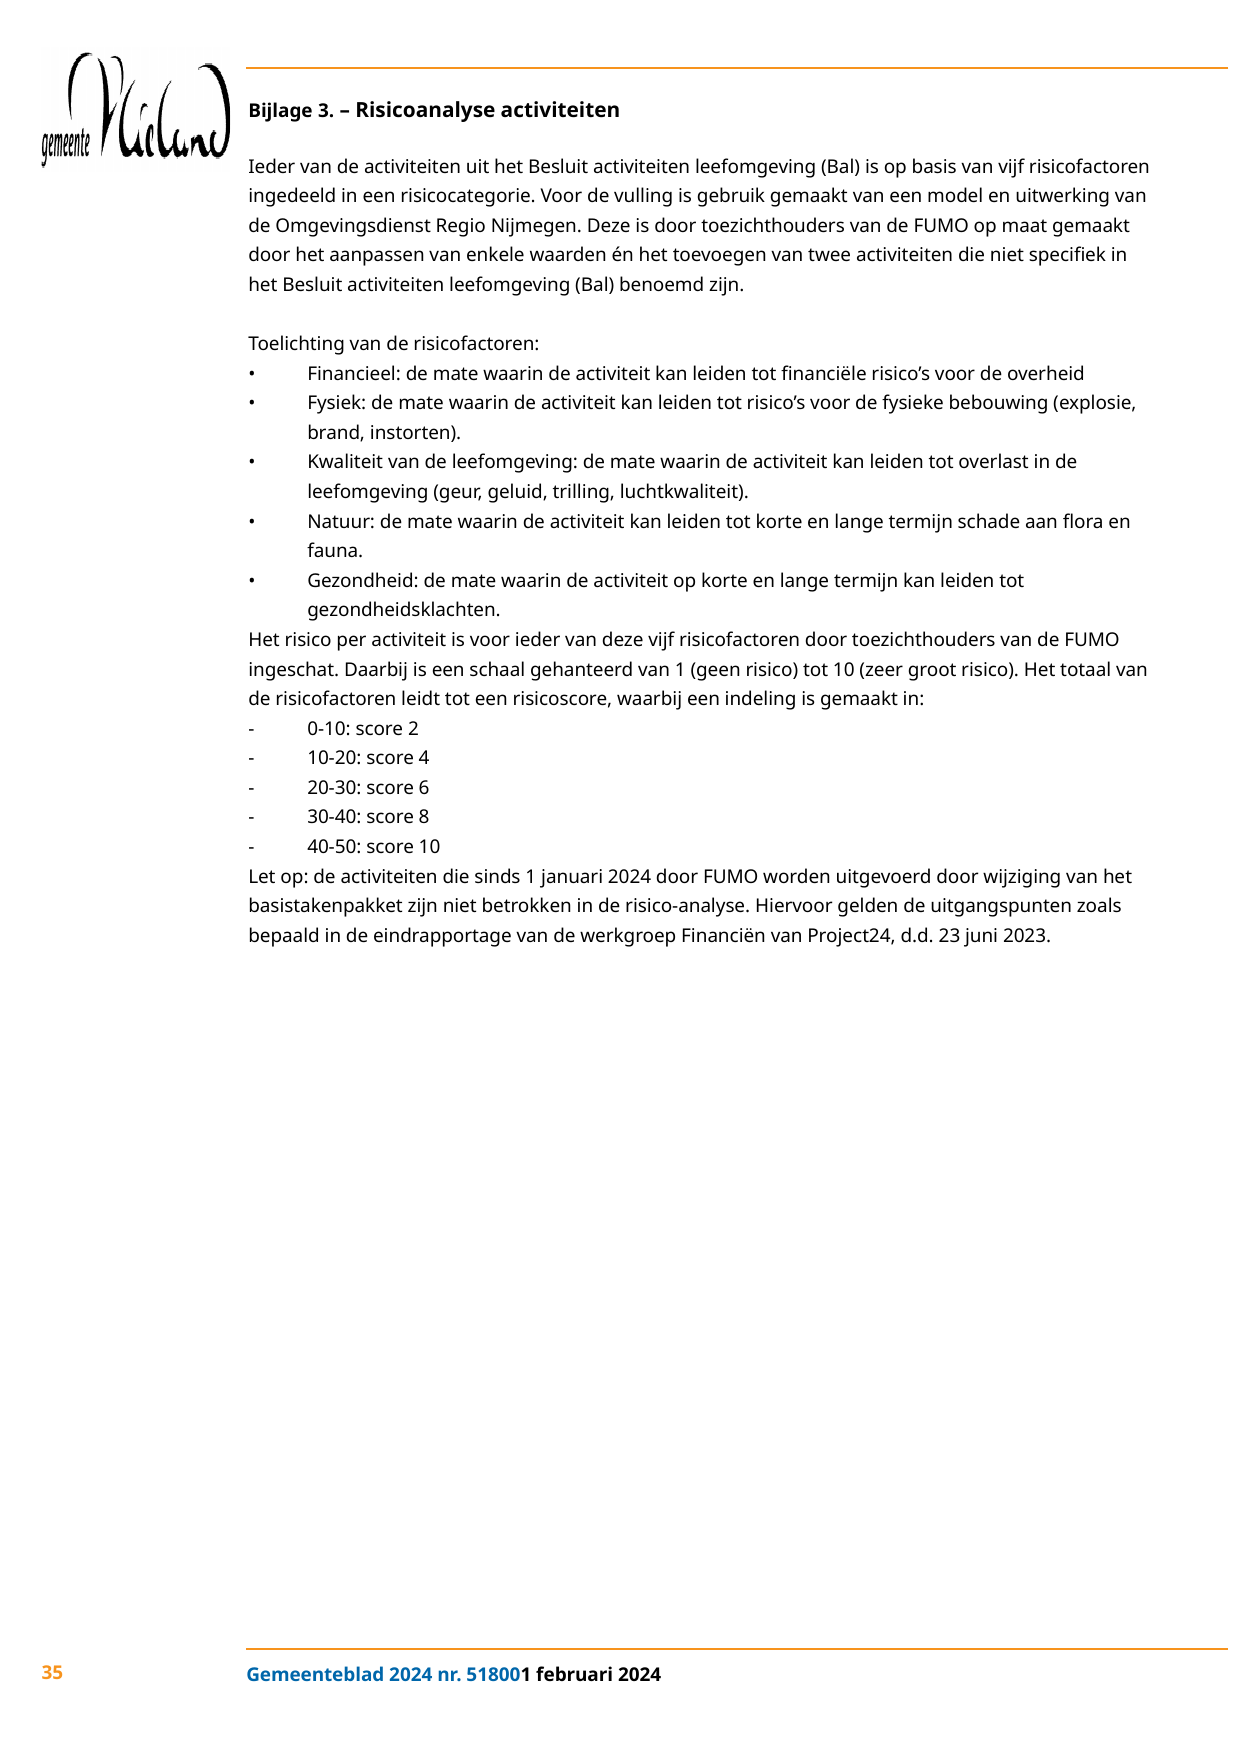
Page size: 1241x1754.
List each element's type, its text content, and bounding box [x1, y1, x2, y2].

text Bijlage 3. – Risicoanalyse activiteiten [248, 95, 1152, 123]
picture [41, 47, 231, 172]
text Let op: de activiteiten die sinds 1 januari 2024 door FUMO worden uitgevoerd door wijziging van het basistakenpakket zijn niet betrokken in de risico-analyse. Hiervoor gelden de uitgangspunten zoals bepaald in de eindrapportage van de werkgroep Financiën van Project24, d.d. 23 juni 2023. [248, 863, 1152, 948]
text Het risico per activiteit is voor ieder van deze vijf risicofactoren door toezichthouders van de FUMO ingeschat. Daarbij is een schaal gehanteerd van 1 (geen risico) tot 10 (zeer groot risico). Het totaal van de risicofactoren leidt tot een risicoscore, waarbij een indeling is gemaakt in: [248, 626, 1152, 711]
list 20-30: score 6 [248, 774, 1152, 800]
list Fysiek: de mate waarin de activiteit kan leiden tot risico’s voor de fysieke bebouwing (explosie, brand, instorten). [248, 389, 1152, 445]
list Kwaliteit van de leefomgeving: de mate waarin de activiteit kan leiden tot overlast in de leefomgeving (geur, geluid, trilling, luchtkwaliteit). [248, 449, 1152, 504]
text Toelichting van de risicofactoren: [248, 330, 1152, 356]
list 40-50: score 10 [248, 833, 1152, 859]
list 0-10: score 2 [248, 715, 1152, 741]
list Gezondheid: de mate waarin de activiteit op korte en lange termijn kan leiden tot gezondheidsklachten. [248, 567, 1152, 622]
list 10-20: score 4 [248, 744, 1152, 770]
list Natuur: de mate waarin de activiteit kan leiden tot korte en lange termijn schade aan flora en fauna. [248, 508, 1152, 563]
list 30-40: score 8 [248, 804, 1152, 829]
list Financieel: de mate waarin de activiteit kan leiden tot financiële risico’s voor de overheid [248, 360, 1152, 386]
text Ieder van de activiteiten uit het Besluit activiteiten leefomgeving (Bal) is op basis van vijf risicofactoren ingedeeld in een risicocategorie. Voor de vulling is gebruik gemaakt van een model en uitwerking van de Omgevingsdienst Regio Nijmegen. Deze is door toezichthouders van de FUMO op maat gemaakt door het aanpassen van enkele waarden én het toevoegen van twee activiteiten die niet specifiek in het Besluit activiteiten leefomgeving (Bal) benoemd zijn. [248, 153, 1152, 297]
